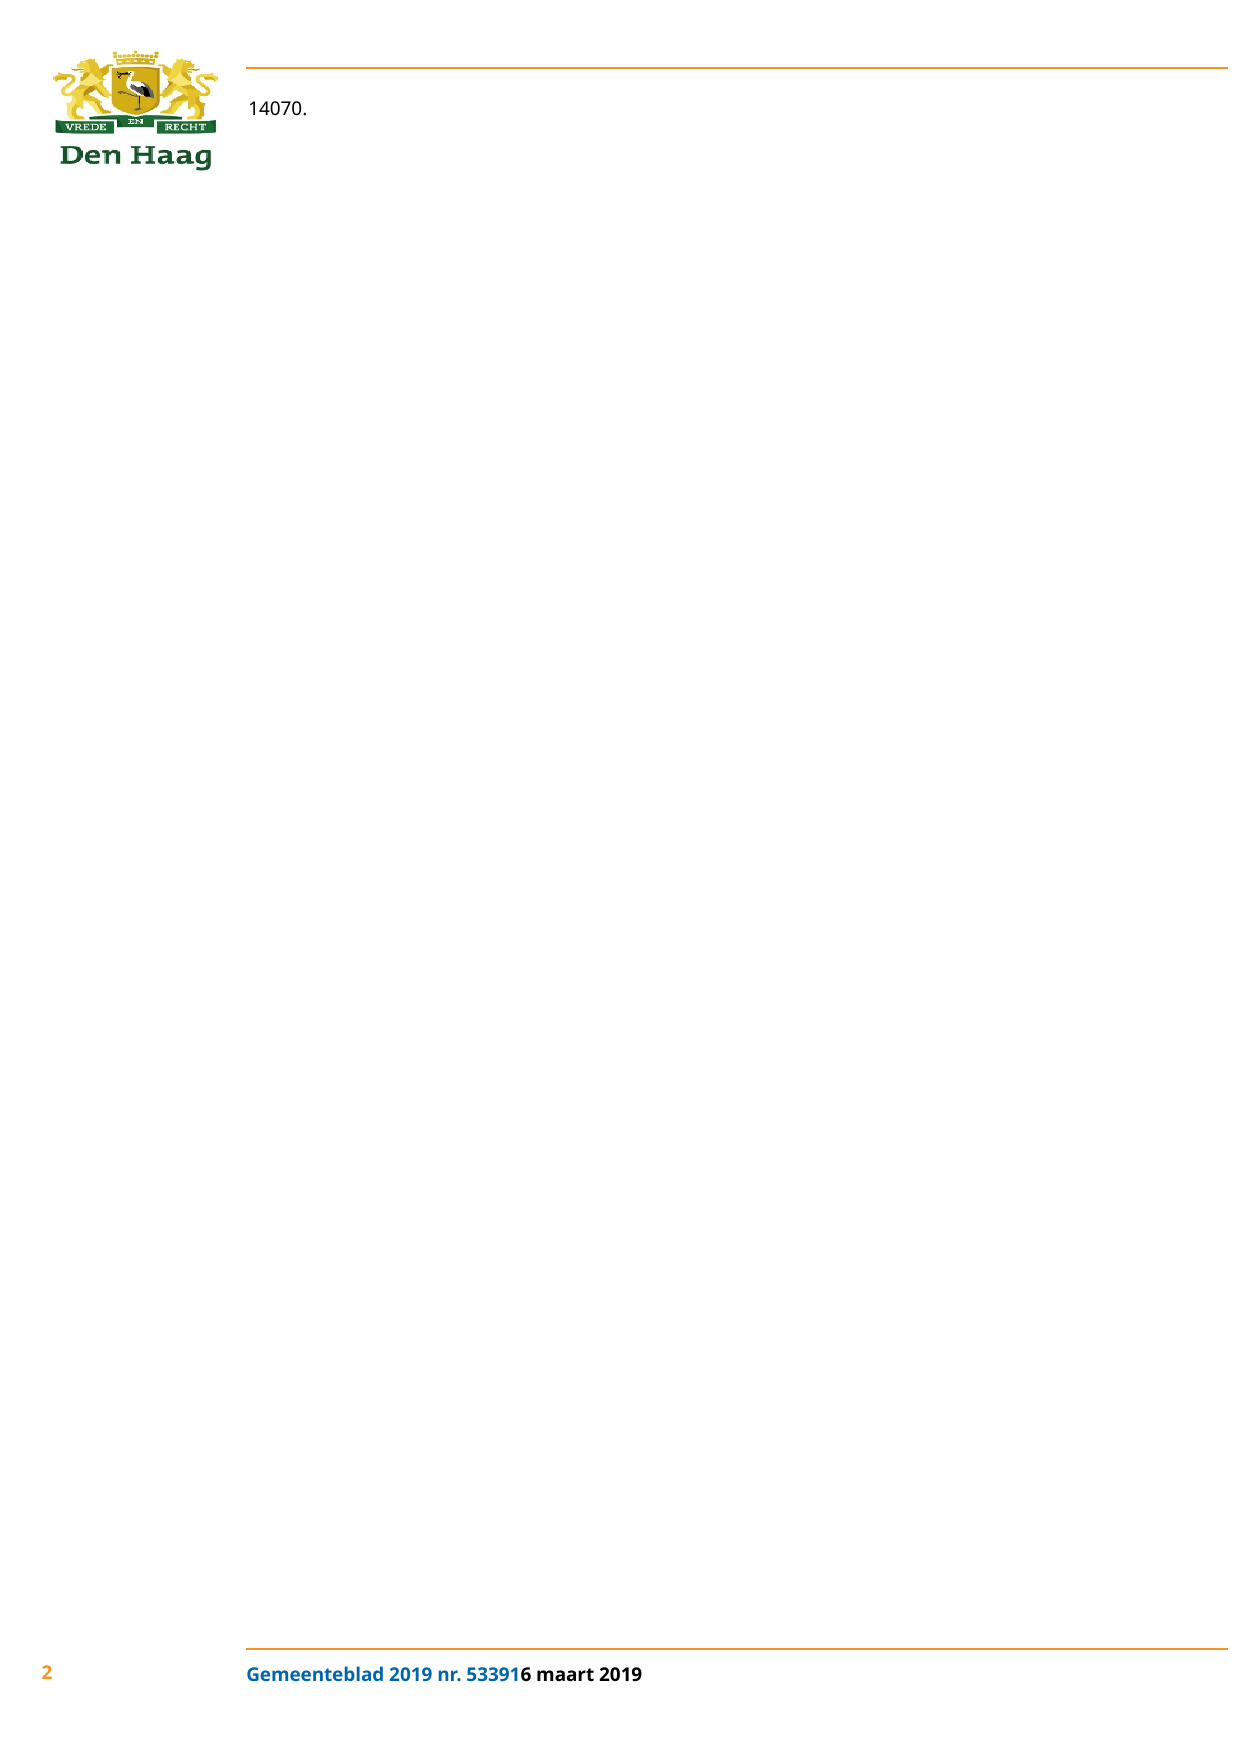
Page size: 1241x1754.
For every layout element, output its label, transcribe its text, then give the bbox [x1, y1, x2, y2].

text 14070. [248, 95, 1152, 121]
picture [41, 47, 231, 172]
